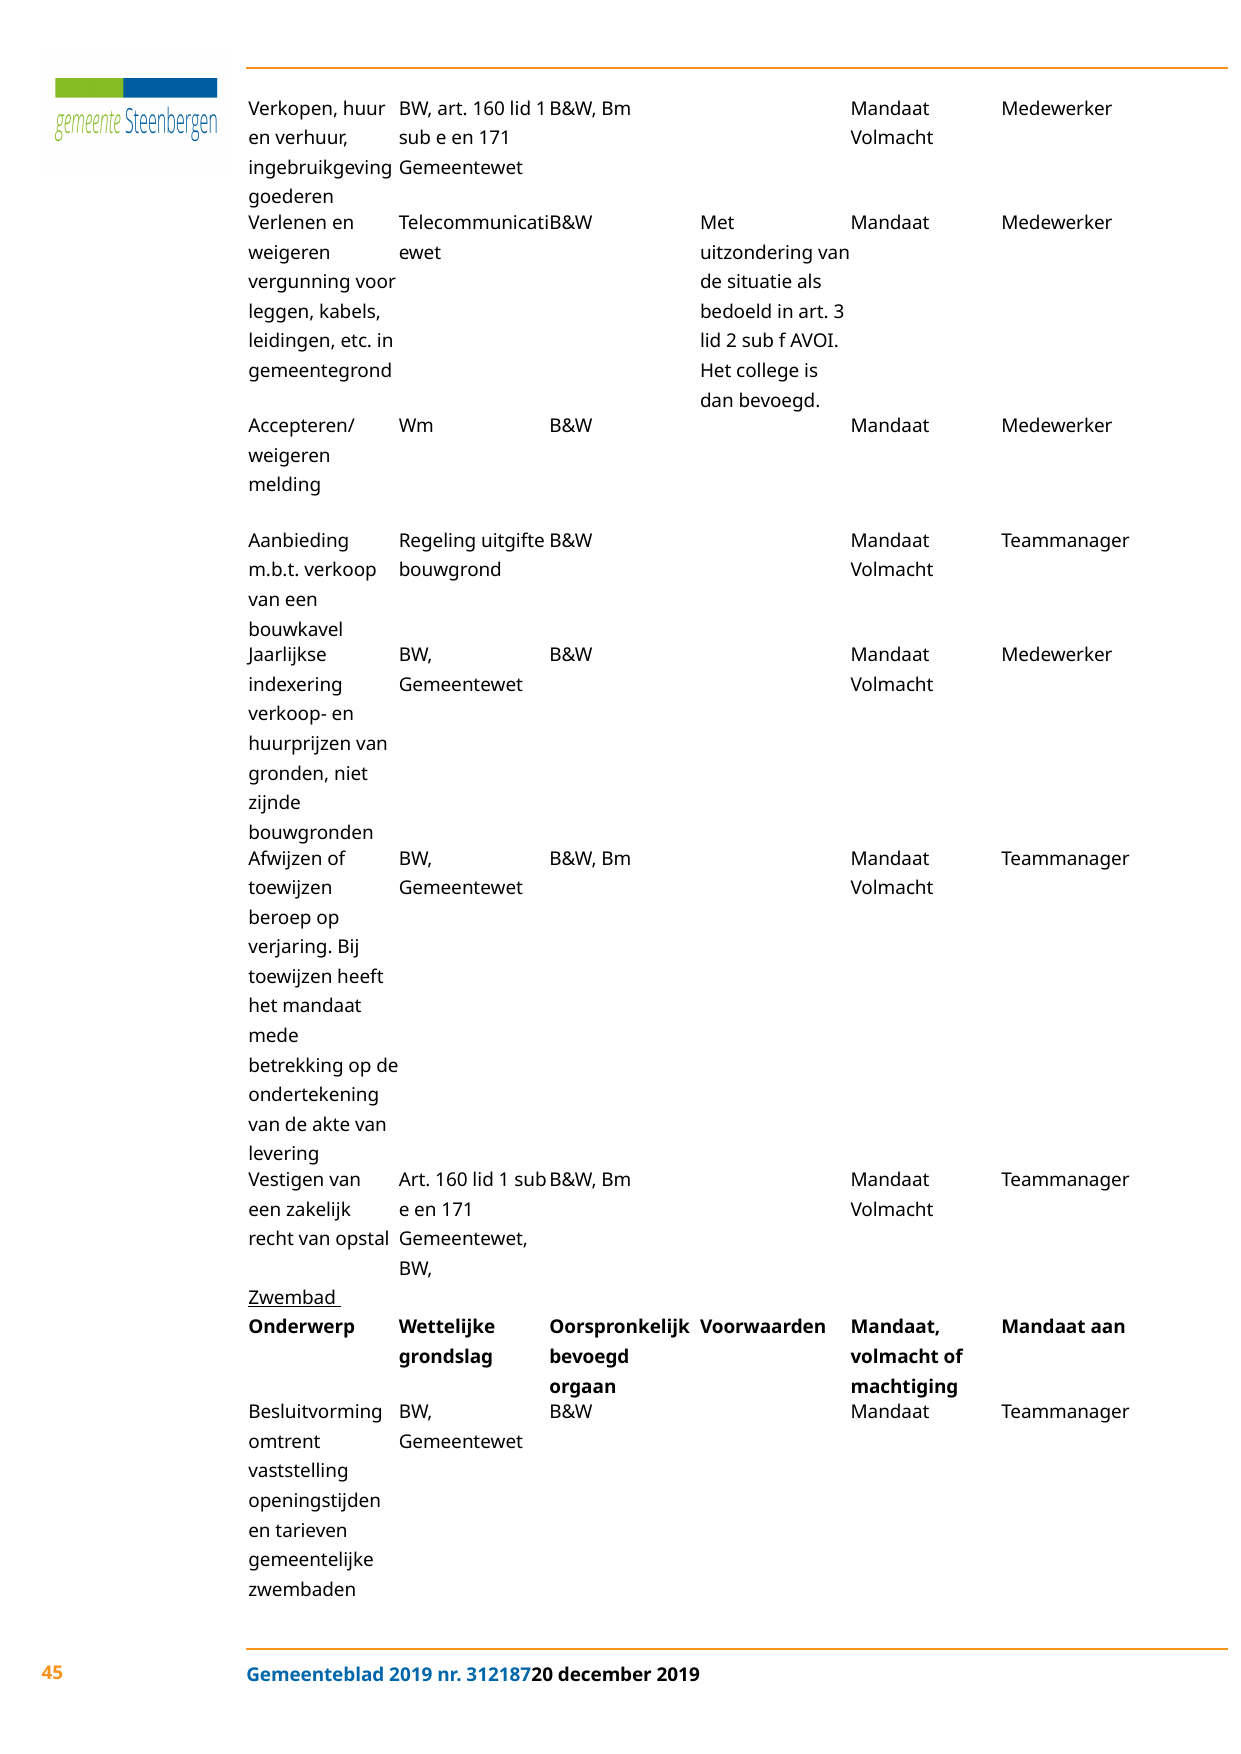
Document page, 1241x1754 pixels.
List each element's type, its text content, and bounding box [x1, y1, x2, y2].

table_cell Besluitvorming omtrent vaststelling openingstijden en tarieven gemeentelijke zwembaden [248, 1399, 398, 1602]
table_header Mandaat, volmacht of machtiging [850, 1314, 1001, 1398]
table_cell Regeling uitgifte bouwgrond [399, 527, 549, 641]
text Zwembad [248, 1284, 1152, 1310]
table_cell Telecommunicatiewet [399, 209, 549, 412]
table_cell [700, 1166, 850, 1281]
table_cell BW, Gemeentewet [399, 845, 549, 1166]
table_cell B&W, Bm [549, 1166, 700, 1281]
table_cell Medewerker [1001, 641, 1152, 845]
table_cell Met uitzondering van de situatie als bedoeld in art. 3 lid 2 sub f AVOI. Het college is dan bevoegd. [700, 209, 850, 412]
table_cell BW, Gemeentewet [399, 641, 549, 845]
picture [41, 47, 231, 172]
table_cell Mandaat Volmacht [850, 1166, 1001, 1281]
table_cell B&W [549, 527, 700, 641]
table_cell B&W [549, 209, 700, 412]
table_cell B&W [549, 1399, 700, 1602]
table_cell [700, 527, 850, 641]
table_header Onderwerp [248, 1314, 398, 1398]
table_cell B&W, Bm [549, 845, 700, 1166]
table_cell [700, 1399, 850, 1602]
table_cell Teammanager [1001, 1166, 1152, 1281]
table_cell B&W [549, 641, 700, 845]
table_cell Medewerker [1001, 413, 1152, 527]
table_cell BW, Gemeentewet [399, 1399, 549, 1602]
table_cell B&W [549, 413, 700, 527]
table_cell Teammanager [1001, 845, 1152, 1166]
table_header Oorspronkelijk bevoegd orgaan [549, 1314, 700, 1398]
table_cell Art. 160 lid 1 sub e en 171 Gemeentewet, BW, [399, 1166, 549, 1281]
table_header Mandaat aan [1001, 1314, 1152, 1398]
table_cell Medewerker [1001, 209, 1152, 412]
table_cell Vestigen van een zakelijk recht van opstal [248, 1166, 398, 1281]
table_cell Mandaat Volmacht [850, 845, 1001, 1166]
table_header Wettelijke grondslag [399, 1314, 549, 1398]
table_cell [700, 95, 850, 209]
table_cell [700, 845, 850, 1166]
table_cell [700, 413, 850, 527]
table_cell Mandaat Volmacht [850, 641, 1001, 845]
table_cell Aanbieding m.b.t. verkoop van een bouwkavel [248, 527, 398, 641]
table_cell Teammanager [1001, 527, 1152, 641]
table_cell Mandaat [850, 1399, 1001, 1602]
table_cell Medewerker [1001, 95, 1152, 209]
table_cell Verlenen en weigeren vergunning voor leggen, kabels, leidingen, etc. in gemeentegrond [248, 209, 398, 412]
table_cell B&W, Bm [549, 95, 700, 209]
table_cell Jaarlijkse indexering verkoop- en huurprijzen van gronden, niet zijnde bouwgronden [248, 641, 398, 845]
table_cell [700, 641, 850, 845]
table_cell Accepteren/weigeren melding [248, 413, 398, 527]
table_cell Verkopen, huur en verhuur, ingebruikgeving goederen [248, 95, 398, 209]
table_cell Mandaat [850, 209, 1001, 412]
table_header Voorwaarden [700, 1314, 850, 1398]
table_cell Mandaat [850, 413, 1001, 527]
table_cell Mandaat Volmacht [850, 527, 1001, 641]
table_cell BW, art. 160 lid 1 sub e en 171 Gemeentewet [399, 95, 549, 209]
table_cell Mandaat Volmacht [850, 95, 1001, 209]
table_cell Afwijzen of toewijzen beroep op verjaring. Bij toewijzen heeft het mandaat mede betrekking op de ondertekening van de akte van levering [248, 845, 398, 1166]
table_cell Wm [399, 413, 549, 527]
table_cell Teammanager [1001, 1399, 1152, 1602]
